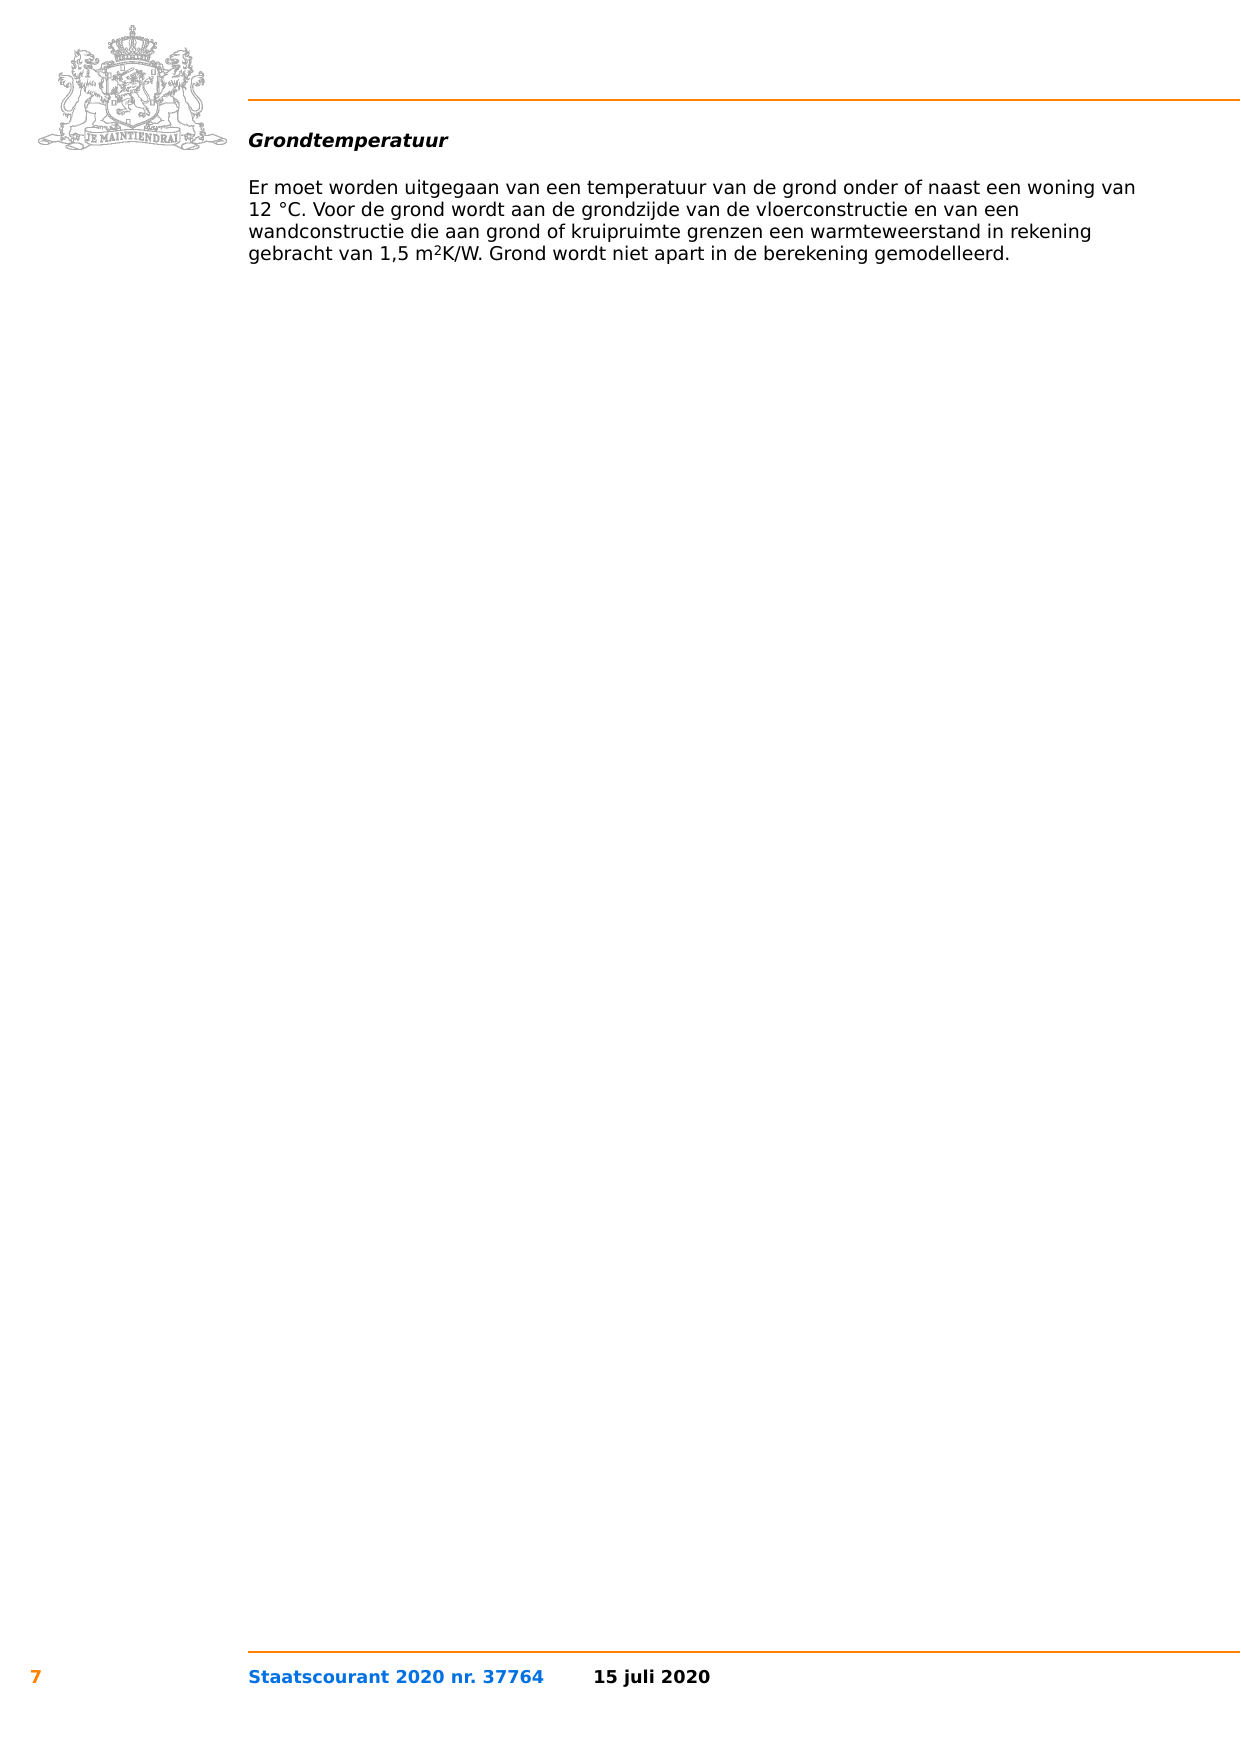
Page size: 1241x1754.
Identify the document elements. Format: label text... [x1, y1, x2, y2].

text Er moet worden uitgegaan van een temperatuur van de grond onder of naast een woning van 12 °C. Voor de grond wordt aan de grondzijde van de vloerconstructie en van een wandconstructie die aan grond of kruipruimte grenzen een warmteweerstand in rekening gebracht van 1,5 m2K/W. Grond wordt niet apart in de berekening gemodelleerd. [248, 177, 1163, 265]
subtitle Grondtemperatuur [248, 130, 1163, 152]
picture [38, 25, 227, 150]
